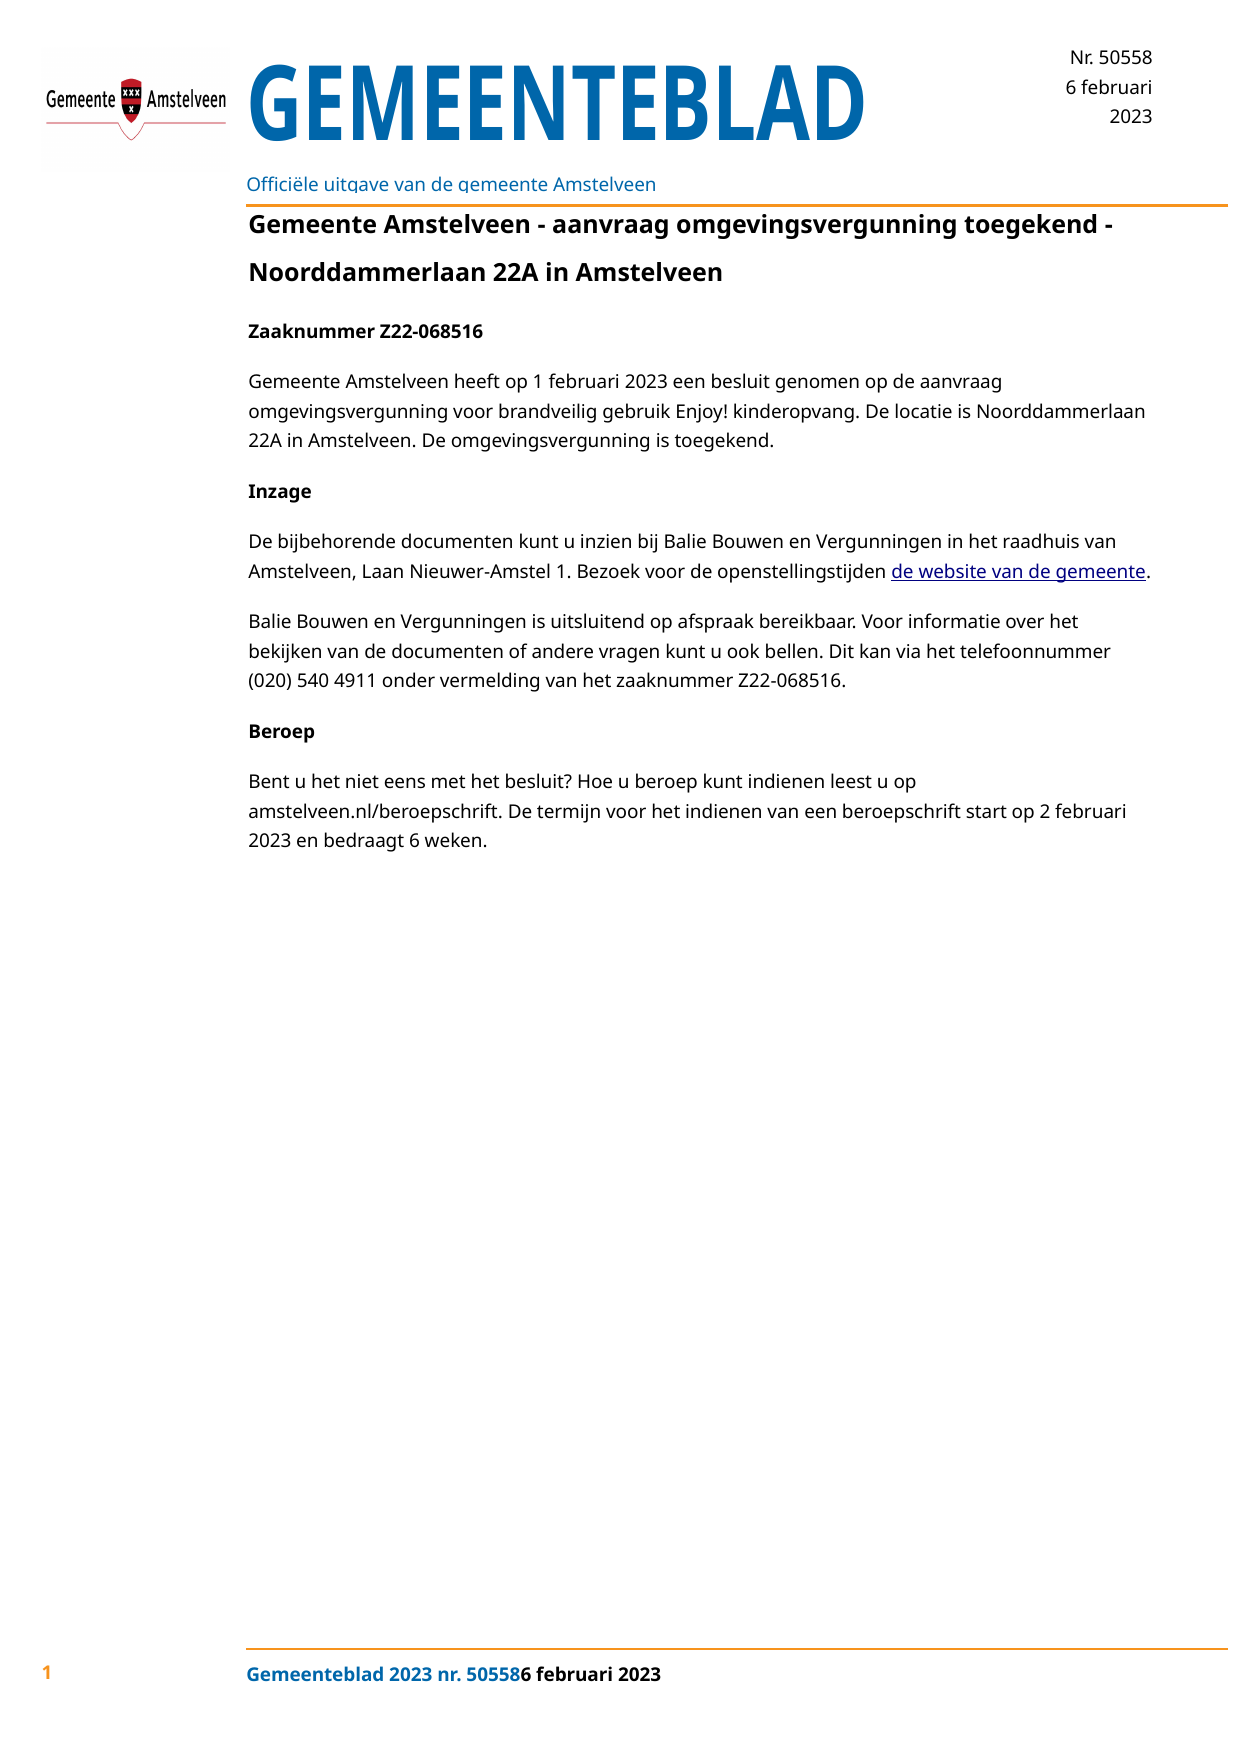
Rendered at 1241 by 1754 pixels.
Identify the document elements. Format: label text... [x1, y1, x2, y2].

text Zaaknummer Z22-068516 [248, 318, 1152, 344]
picture [41, 47, 231, 172]
text Inzage [248, 478, 1152, 504]
text Beroep [248, 718, 1152, 744]
text Gemeente Amstelveen heeft op 1 februari 2023 een besluit genomen op de aanvraag omgevingsvergunning voor brandveilig gebruik Enjoy! kinderopvang. De locatie is Noorddammerlaan 22A in Amstelveen. De omgevingsvergunning is toegekend. [248, 368, 1152, 453]
text Bent u het niet eens met het besluit? Hoe u beroep kunt indienen leest u op amstelveen.nl/beroepschrift. De termijn voor het indienen van een beroepschrift start op 2 februari 2023 en bedraagt 6 weken. [248, 768, 1152, 853]
text Gemeente Amstelveen - aanvraag omgevingsvergunning toegekend - Noorddammerlaan 22A in Amstelveen [248, 207, 1152, 288]
text De bijbehorende documenten kunt u inzien bij Balie Bouwen en Vergunningen in het raadhuis van Amstelveen, Laan Nieuwer-Amstel 1. Bezoek voor de openstellingstijden de website van de gemeente. [248, 528, 1152, 584]
text Balie Bouwen en Vergunningen is uitsluitend op afspraak bereikbaar. Voor informatie over het bekijken van de documenten of andere vragen kunt u ook bellen. Dit kan via het telefoonnummer (020) 540 4911 onder vermelding van het zaaknummer Z22-068516. [248, 608, 1152, 693]
